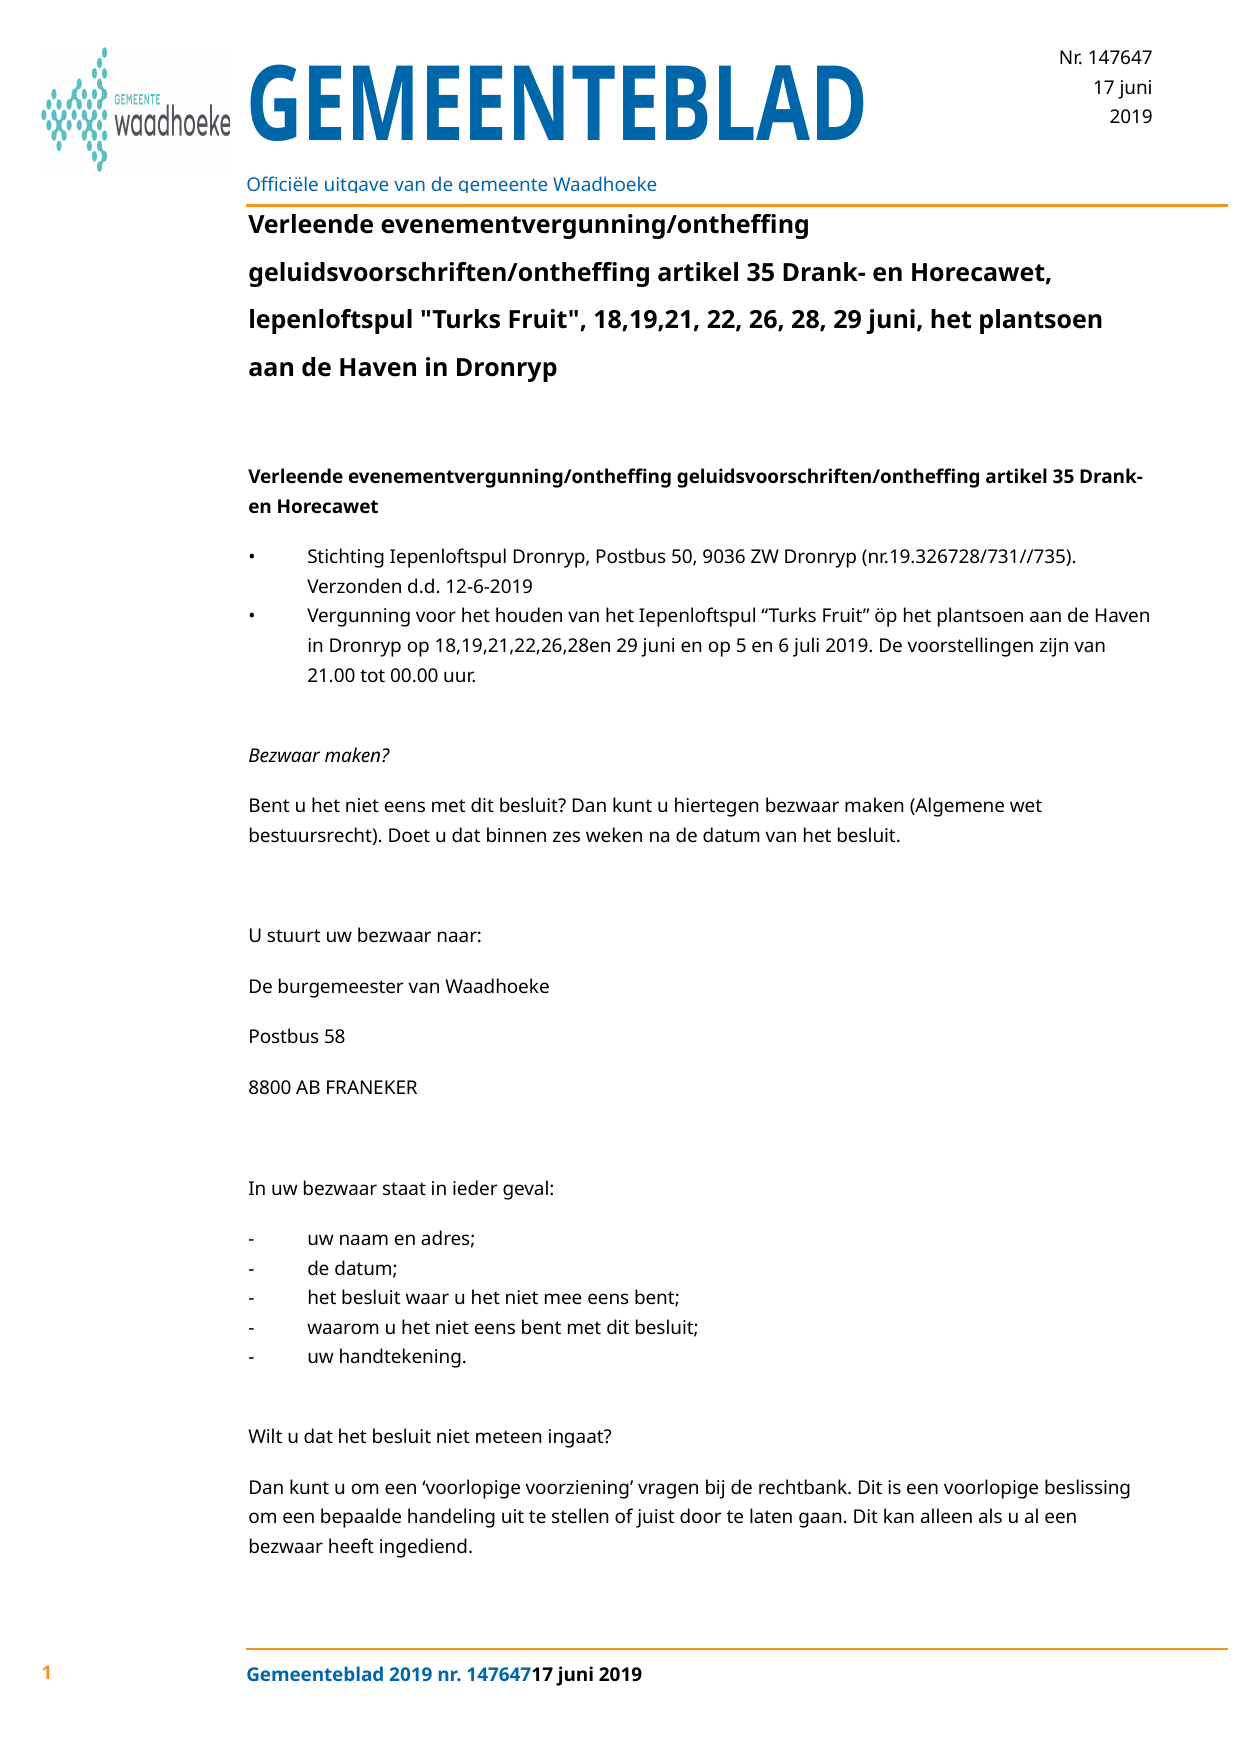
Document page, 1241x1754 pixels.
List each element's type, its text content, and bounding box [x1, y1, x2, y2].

list uw handtekening. [248, 1343, 1152, 1369]
text In uw bezwaar staat in ieder geval: [248, 1175, 1152, 1201]
text Verleende evenementvergunning/ontheffing geluidsvoorschriften/ontheffing artikel 35 Drank- en Horecawet [248, 463, 1152, 519]
list Stichting Iepenloftspul Dronryp, Postbus 50, 9036 ZW Dronryp (nr.19.326728/731//735). Verzonden d.d. 12-6-2019 [248, 543, 1152, 599]
text Verleende evenementvergunning/ontheffing geluidsvoorschriften/ontheffing artikel 35 Drank- en Horecawet, lepenloftspul "Turks Fruit", 18,19,21, 22, 26, 28, 29 juni, het plantsoen aan de Haven in Dronryp [248, 207, 1152, 384]
text Bent u het niet eens met dit besluit? Dan kunt u hiertegen bezwaar maken (Algemene wet bestuursrecht). Doet u dat binnen zes weken na de datum van het besluit. [248, 792, 1152, 848]
text Postbus 58 [248, 1023, 1152, 1049]
text Wilt u dat het besluit niet meteen ingaat? [248, 1423, 1152, 1449]
list het besluit waar u het niet mee eens bent; [248, 1284, 1152, 1310]
list Vergunning voor het houden van het Iepenloftspul “Turks Fruit” öp het plantsoen aan de Haven in Dronryp op 18,19,21,22,26,28en 29 juni en op 5 en 6 juli 2019. De voorstellingen zijn van 21.00 tot 00.00 uur. [248, 603, 1152, 688]
text Bezwaar maken? [248, 742, 1152, 768]
list waarom u het niet eens bent met dit besluit; [248, 1314, 1152, 1340]
list uw naam en adres; [248, 1225, 1152, 1251]
text De burgemeester van Waadhoeke [248, 973, 1152, 999]
text U stuurt uw bezwaar naar: [248, 923, 1152, 948]
text 8800 AB FRANEKER [248, 1074, 1152, 1100]
list de datum; [248, 1255, 1152, 1281]
text Dan kunt u om een ‘voorlopige voorziening’ vragen bij de rechtbank. Dit is een voorlopige beslissing om een bepaalde handeling uit te stellen of juist door te laten gaan. Dit kan alleen als u al een bezwaar heeft ingediend. [248, 1474, 1152, 1559]
picture [41, 47, 231, 172]
